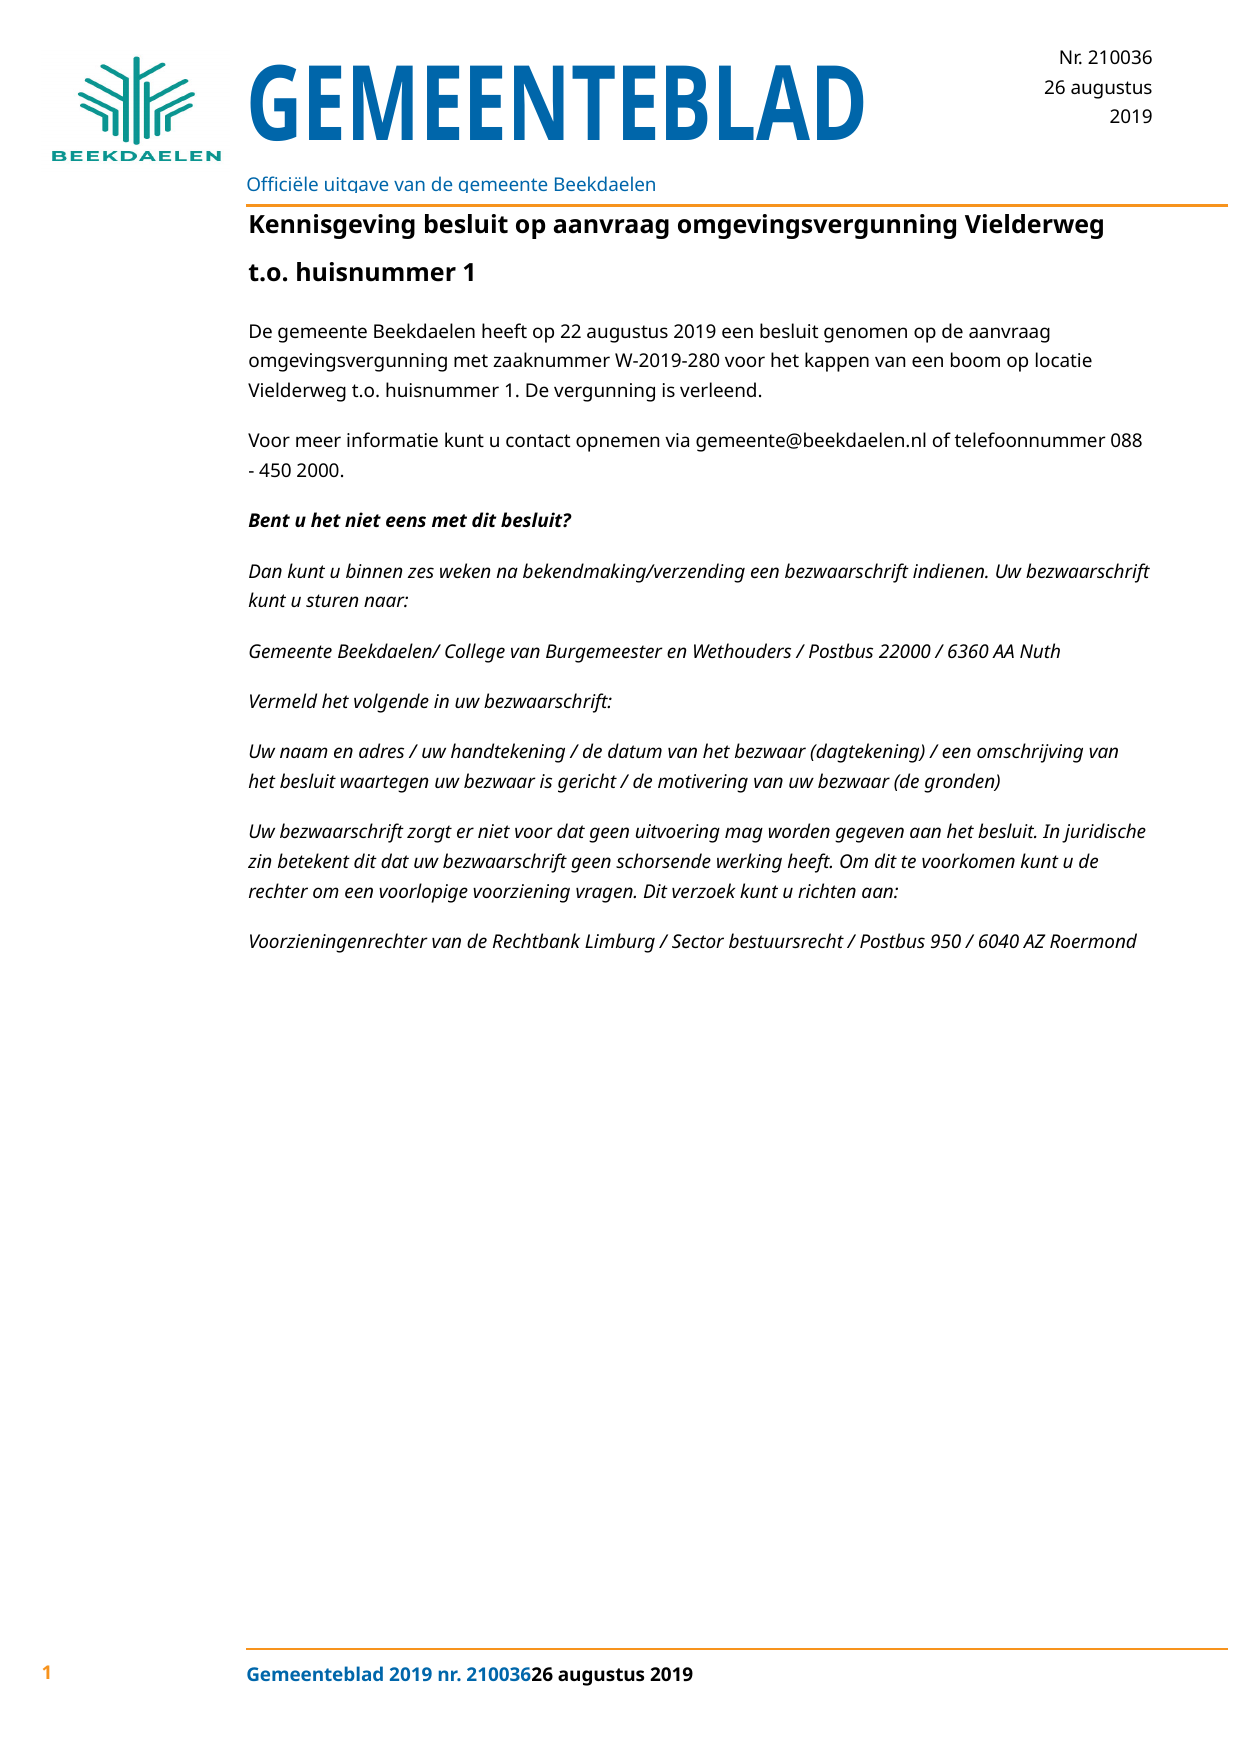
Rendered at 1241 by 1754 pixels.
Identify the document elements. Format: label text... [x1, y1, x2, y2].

text Kennisgeving besluit op aanvraag omgevingsvergunning Vielderweg t.o. huisnummer 1 [248, 207, 1152, 288]
text Uw naam en adres / uw handtekening / de datum van het bezwaar (dagtekening) / een omschrijving van het besluit waartegen uw bezwaar is gericht / de motivering van uw bezwaar (de gronden) [248, 739, 1152, 794]
text Vermeld het volgende in uw bezwaarschrift: [248, 688, 1152, 714]
text Uw bezwaarschrift zorgt er niet voor dat geen uitvoering mag worden gegeven aan het besluit. In juridische zin betekent dit dat uw bezwaarschrift geen schorsende werking heeft. Om dit te voorkomen kunt u de rechter om een voorlopige voorziening vragen. Dit verzoek kunt u richten aan: [248, 819, 1152, 904]
text Voorzieningenrechter van de Rechtbank Limburg / Sector bestuursrecht / Postbus 950 / 6040 AZ Roermond [248, 928, 1152, 954]
picture [41, 47, 231, 172]
text Dan kunt u binnen zes weken na bekendmaking/verzending een bezwaarschrift indienen. Uw bezwaarschrift kunt u sturen naar: [248, 558, 1152, 613]
text Gemeente Beekdaelen/ College van Burgemeester en Wethouders / Postbus 22000 / 6360 AA Nuth [248, 638, 1152, 664]
text De gemeente Beekdaelen heeft op 22 augustus 2019 een besluit genomen op de aanvraag omgevingsvergunning met zaaknummer W-2019-280 voor het kappen van een boom op locatie Vielderweg t.o. huisnummer 1. De vergunning is verleend. [248, 318, 1152, 403]
text Bent u het niet eens met dit besluit? [248, 507, 1152, 533]
text Voor meer informatie kunt u contact opnemen via gemeente@beekdaelen.nl of telefoonnummer 088 - 450 2000. [248, 427, 1152, 483]
